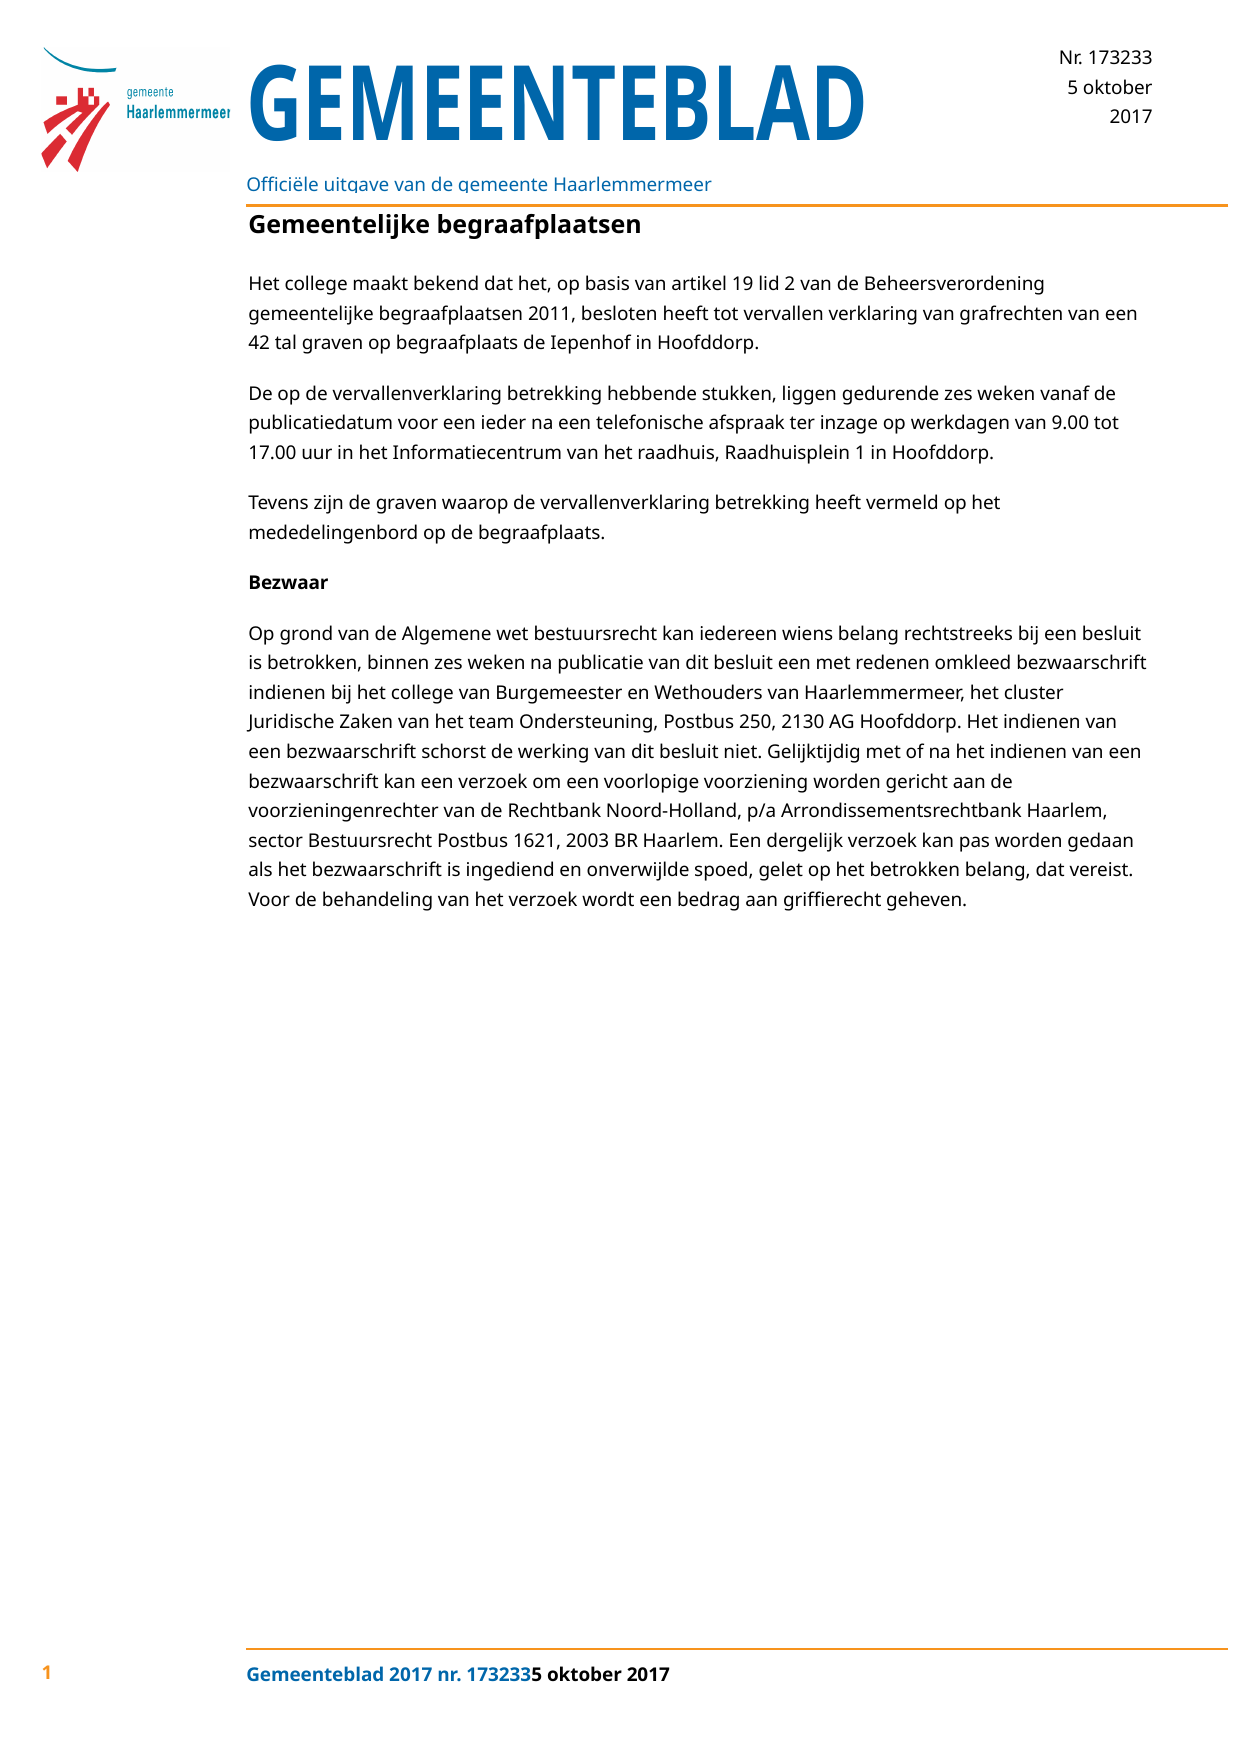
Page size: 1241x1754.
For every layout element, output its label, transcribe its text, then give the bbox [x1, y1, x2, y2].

text De op de vervallenverklaring betrekking hebbende stukken, liggen gedurende zes weken vanaf de publicatiedatum voor een ieder na een telefonische afspraak ter inzage op werkdagen van 9.00 tot 17.00 uur in het Informatiecentrum van het raadhuis, Raadhuisplein 1 in Hoofddorp. [248, 380, 1152, 465]
text Op grond van de Algemene wet bestuursrecht kan iedereen wiens belang rechtstreeks bij een besluit is betrokken, binnen zes weken na publicatie van dit besluit een met redenen omkleed bezwaarschrift indienen bij het college van Burgemeester en Wethouders van Haarlemmermeer, het cluster Juridische Zaken van het team Ondersteuning, Postbus 250, 2130 AG Hoofddorp. Het indienen van een bezwaarschrift schorst de werking van dit besluit niet. Gelijktijdig met of na het indienen van een bezwaarschrift kan een verzoek om een voorlopige voorziening worden gericht aan de voorzieningenrechter van de Rechtbank Noord-Holland, p/a Arrondissementsrechtbank Haarlem, sector Bestuursrecht Postbus 1621, 2003 BR Haarlem. Een dergelijk verzoek kan pas worden gedaan als het bezwaarschrift is ingediend en onverwijlde spoed, gelet op het betrokken belang, dat vereist. Voor de behandeling van het verzoek wordt een bedrag aan griffierecht geheven. [248, 620, 1152, 912]
text Gemeentelijke begraafplaatsen [248, 207, 1152, 241]
text Het college maakt bekend dat het, op basis van artikel 19 lid 2 van de Beheersverordening gemeentelijke begraafplaatsen 2011, besloten heeft tot vervallen verklaring van grafrechten van een 42 tal graven op begraafplaats de Iepenhof in Hoofddorp. [248, 270, 1152, 355]
picture [41, 47, 231, 172]
text Bezwaar [248, 569, 1152, 595]
text Tevens zijn de graven waarop de vervallenverklaring betrekking heeft vermeld op het mededelingenbord op de begraafplaats. [248, 489, 1152, 545]
